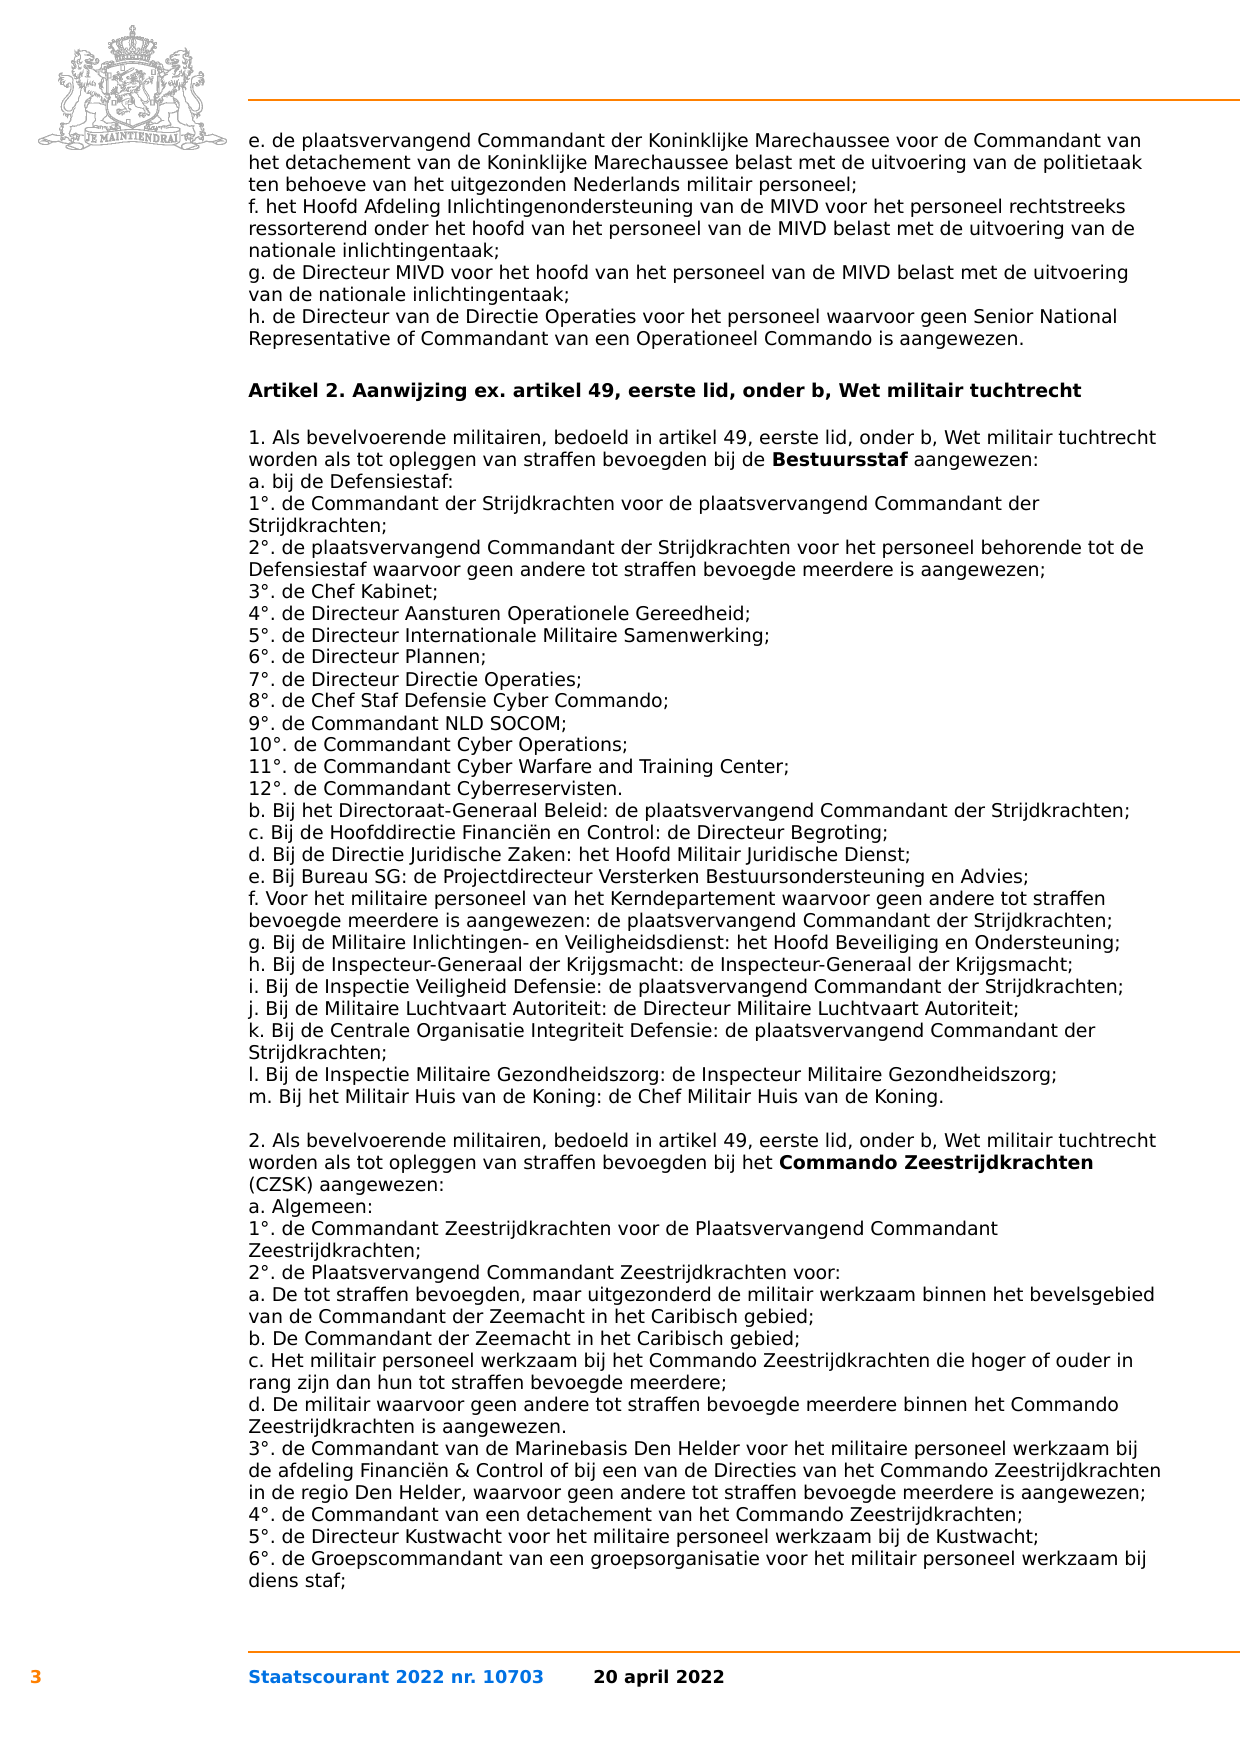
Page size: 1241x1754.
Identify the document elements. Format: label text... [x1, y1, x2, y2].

text 8°. de Chef Staf Defensie Cyber Commando; [248, 690, 1163, 712]
text b. Bij het Directoraat-Generaal Beleid: de plaatsvervangend Commandant der Strijdkrachten; [248, 800, 1163, 822]
text g. de Directeur MIVD voor het hoofd van het personeel van de MIVD belast met de uitvoering van de nationale inlichtingentaak; [248, 262, 1163, 306]
text b. De Commandant der Zeemacht in het Caribisch gebied; [248, 1328, 1163, 1350]
text 1°. de Commandant der Strijdkrachten voor de plaatsvervangend Commandant der Strijdkrachten; [248, 493, 1163, 537]
text e. Bij Bureau SG: de Projectdirecteur Versterken Bestuursondersteuning en Advies; [248, 866, 1163, 888]
picture [38, 25, 227, 150]
text 4°. de Commandant van een detachement van het Commando Zeestrijdkrachten; [248, 1503, 1163, 1526]
text 7°. de Directeur Directie Operaties; [248, 668, 1163, 690]
text e. de plaatsvervangend Commandant der Koninklijke Marechaussee voor de Commandant van het detachement van de Koninklijke Marechaussee belast met de uitvoering van de politietaak ten behoeve van het uitgezonden Nederlands militair personeel; [248, 130, 1163, 196]
text g. Bij de Militaire Inlichtingen- en Veiligheidsdienst: het Hoofd Beveiliging en Ondersteuning; [248, 932, 1163, 954]
text d. De militair waarvoor geen andere tot straffen bevoegde meerdere binnen het Commando Zeestrijdkrachten is aangewezen. [248, 1394, 1163, 1438]
text c. Het militair personeel werkzaam bij het Commando Zeestrijdkrachten die hoger of ouder in rang zijn dan hun tot straffen bevoegde meerdere; [248, 1350, 1163, 1394]
text 9°. de Commandant NLD SOCOM; [248, 712, 1163, 734]
text a. Algemeen: [248, 1196, 1163, 1218]
text h. Bij de Inspecteur-Generaal der Krijgsmacht: de Inspecteur-Generaal der Krijgsmacht; [248, 954, 1163, 976]
text 1. Als bevelvoerende militairen, bedoeld in artikel 49, eerste lid, onder b, Wet militair tuchtrecht worden als tot opleggen van straffen bevoegden bij de Bestuursstaf aangewezen: [248, 427, 1163, 471]
text 4°. de Directeur Aansturen Operationele Gereedheid; [248, 602, 1163, 624]
text 12°. de Commandant Cyberreservisten. [248, 778, 1163, 800]
text 11°. de Commandant Cyber Warfare and Training Center; [248, 756, 1163, 778]
text 5°. de Directeur Kustwacht voor het militaire personeel werkzaam bij de Kustwacht; [248, 1526, 1163, 1547]
text h. de Directeur van de Directie Operaties voor het personeel waarvoor geen Senior National Representative of Commandant van een Operationeel Commando is aangewezen. [248, 306, 1163, 350]
text 3°. de Chef Kabinet; [248, 581, 1163, 602]
text c. Bij de Hoofddirectie Financiën en Control: de Directeur Begroting; [248, 822, 1163, 844]
text m. Bij het Militair Huis van de Koning: de Chef Militair Huis van de Koning. [248, 1086, 1163, 1108]
subtitle Artikel 2. Aanwijzing ex. artikel 49, eerste lid, onder b, Wet militair tuchtrecht [248, 380, 1163, 402]
text a. bij de Defensiestaf: [248, 471, 1163, 493]
text i. Bij de Inspectie Veiligheid Defensie: de plaatsvervangend Commandant der Strijdkrachten; [248, 976, 1163, 998]
text 5°. de Directeur Internationale Militaire Samenwerking; [248, 624, 1163, 646]
text 1°. de Commandant Zeestrijdkrachten voor de Plaatsvervangend Commandant Zeestrijdkrachten; [248, 1218, 1163, 1262]
text k. Bij de Centrale Organisatie Integriteit Defensie: de plaatsvervangend Commandant der Strijdkrachten; [248, 1020, 1163, 1064]
text 2°. de Plaatsvervangend Commandant Zeestrijdkrachten voor: [248, 1262, 1163, 1284]
text 2. Als bevelvoerende militairen, bedoeld in artikel 49, eerste lid, onder b, Wet militair tuchtrecht worden als tot opleggen van straffen bevoegden bij het Commando Zeestrijdkrachten (CZSK) aangewezen: [248, 1130, 1163, 1196]
text f. het Hoofd Afdeling Inlichtingenondersteuning van de MIVD voor het personeel rechtstreeks ressorterend onder het hoofd van het personeel van de MIVD belast met de uitvoering van de nationale inlichtingentaak; [248, 196, 1163, 262]
text 2°. de plaatsvervangend Commandant der Strijdkrachten voor het personeel behorende tot de Defensiestaf waarvoor geen andere tot straffen bevoegde meerdere is aangewezen; [248, 537, 1163, 581]
text 6°. de Groepscommandant van een groepsorganisatie voor het militair personeel werkzaam bij diens staf; [248, 1547, 1163, 1591]
text j. Bij de Militaire Luchtvaart Autoriteit: de Directeur Militaire Luchtvaart Autoriteit; [248, 998, 1163, 1020]
text 6°. de Directeur Plannen; [248, 646, 1163, 668]
text a. De tot straffen bevoegden, maar uitgezonderd de militair werkzaam binnen het bevelsgebied van de Commandant der Zeemacht in het Caribisch gebied; [248, 1284, 1163, 1328]
text l. Bij de Inspectie Militaire Gezondheidszorg: de Inspecteur Militaire Gezondheidszorg; [248, 1064, 1163, 1086]
text f. Voor het militaire personeel van het Kerndepartement waarvoor geen andere tot straffen bevoegde meerdere is aangewezen: de plaatsvervangend Commandant der Strijdkrachten; [248, 888, 1163, 932]
text d. Bij de Directie Juridische Zaken: het Hoofd Militair Juridische Dienst; [248, 844, 1163, 866]
text 10°. de Commandant Cyber Operations; [248, 734, 1163, 756]
text 3°. de Commandant van de Marinebasis Den Helder voor het militaire personeel werkzaam bij de afdeling Financiën & Control of bij een van de Directies van het Commando Zeestrijdkrachten in de regio Den Helder, waarvoor geen andere tot straffen bevoegde meerdere is aangewezen; [248, 1438, 1163, 1503]
